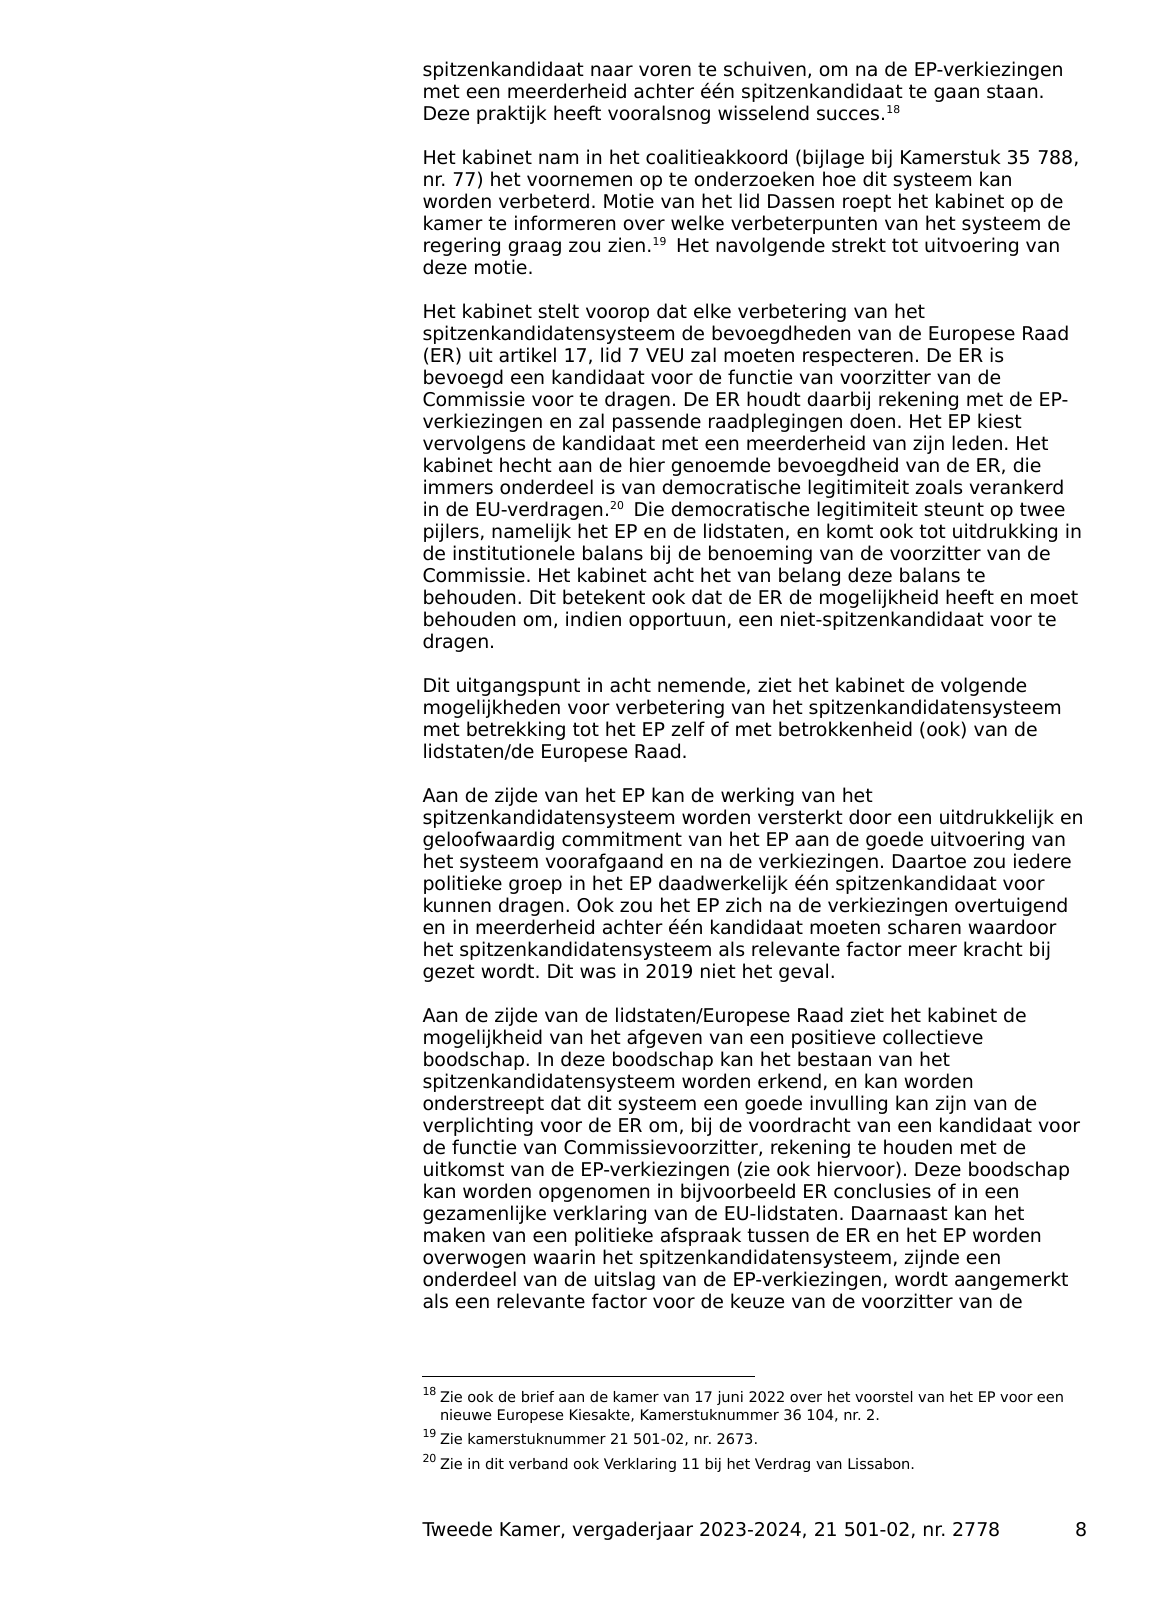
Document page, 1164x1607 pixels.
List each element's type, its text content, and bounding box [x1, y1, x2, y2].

text Aan de zijde van het EP kan de werking van het spitzenkandidatensysteem worden versterkt door een uitdrukkelijk en geloofwaardig commitment van het EP aan de goede uitvoering van het systeem voorafgaand en na de verkiezingen. Daartoe zou iedere politieke groep in het EP daadwerkelijk één spitzenkandidaat voor kunnen dragen. Ook zou het EP zich na de verkiezingen overtuigend en in meerderheid achter één kandidaat moeten scharen waardoor het spitzenkandidatensysteem als relevante factor meer kracht bij gezet wordt. Dit was in 2019 niet het geval. [422, 785, 1087, 983]
text Zie ook de brief aan de kamer van 17 juni 2022 over het voorstel van het EP voor een nieuwe Europese Kiesakte, Kamerstuknummer 36 104, nr. 2. [422, 1385, 1087, 1424]
text Zie in dit verband ook Verklaring 11 bij het Verdrag van Lissabon. [422, 1452, 1087, 1474]
text Aan de zijde van de lidstaten/Europese Raad ziet het kabinet de mogelijkheid van het afgeven van een positieve collectieve boodschap. In deze boodschap kan het bestaan van het spitzenkandidatensysteem worden erkend, en kan worden onderstreept dat dit systeem een goede invulling kan zijn van de verplichting voor de ER om, bij de voordracht van een kandidaat voor de functie van Commissievoorzitter, rekening te houden met de uitkomst van de EP-verkiezingen (zie ook hiervoor). Deze boodschap kan worden opgenomen in bijvoorbeeld ER conclusies of in een gezamenlijke verklaring van de EU-lidstaten. Daarnaast kan het maken van een politieke afspraak tussen de ER en het EP worden overwogen waarin het spitzenkandidatensysteem, zijnde een onderdeel van de uitslag van de EP-verkiezingen, wordt aangemerkt als een relevante factor voor de keuze van de voorzitter van de [422, 1005, 1087, 1313]
text spitzenkandidaat naar voren te schuiven, om na de EP-verkiezingen met een meerderheid achter één spitzenkandidaat te gaan staan. Deze praktijk heeft vooralsnog wisselend succes. [422, 59, 1087, 125]
text Het kabinet stelt voorop dat elke verbetering van het spitzenkandidatensysteem de bevoegdheden van de Europese Raad (ER) uit artikel 17, lid 7 VEU zal moeten respecteren. De ER is bevoegd een kandidaat voor de functie van voorzitter van de Commissie voor te dragen. De ER houdt daarbij rekening met de EP-verkiezingen en zal passende raadplegingen doen. Het EP kiest vervolgens de kandidaat met een meerderheid van zijn leden. Het kabinet hecht aan de hier genoemde bevoegdheid van de ER, die immers onderdeel is van democratische legitimiteit zoals verankerd in de EU-verdragen. Die democratische legitimiteit steunt op twee pijlers, namelijk het EP en de lidstaten, en komt ook tot uitdrukking in de institutionele balans bij de benoeming van de voorzitter van de Commissie. Het kabinet acht het van belang deze balans te behouden. Dit betekent ook dat de ER de mogelijkheid heeft en moet behouden om, indien opportuun, een niet-spitzenkandidaat voor te dragen. [422, 301, 1087, 653]
text Het kabinet nam in het coalitieakkoord (bijlage bij Kamerstuk 35 788, nr. 77) het voornemen op te onderzoeken hoe dit systeem kan worden verbeterd. Motie van het lid Dassen roept het kabinet op de kamer te informeren over welke verbeterpunten van het systeem de regering graag zou zien. Het navolgende strekt tot uitvoering van deze motie. [422, 147, 1087, 279]
text Dit uitgangspunt in acht nemende, ziet het kabinet de volgende mogelijkheden voor verbetering van het spitzenkandidatensysteem met betrekking tot het EP zelf of met betrokkenheid (ook) van de lidstaten/de Europese Raad. [422, 675, 1087, 763]
text Zie kamerstuknummer 21 501-02, nr. 2673. [422, 1427, 1087, 1449]
